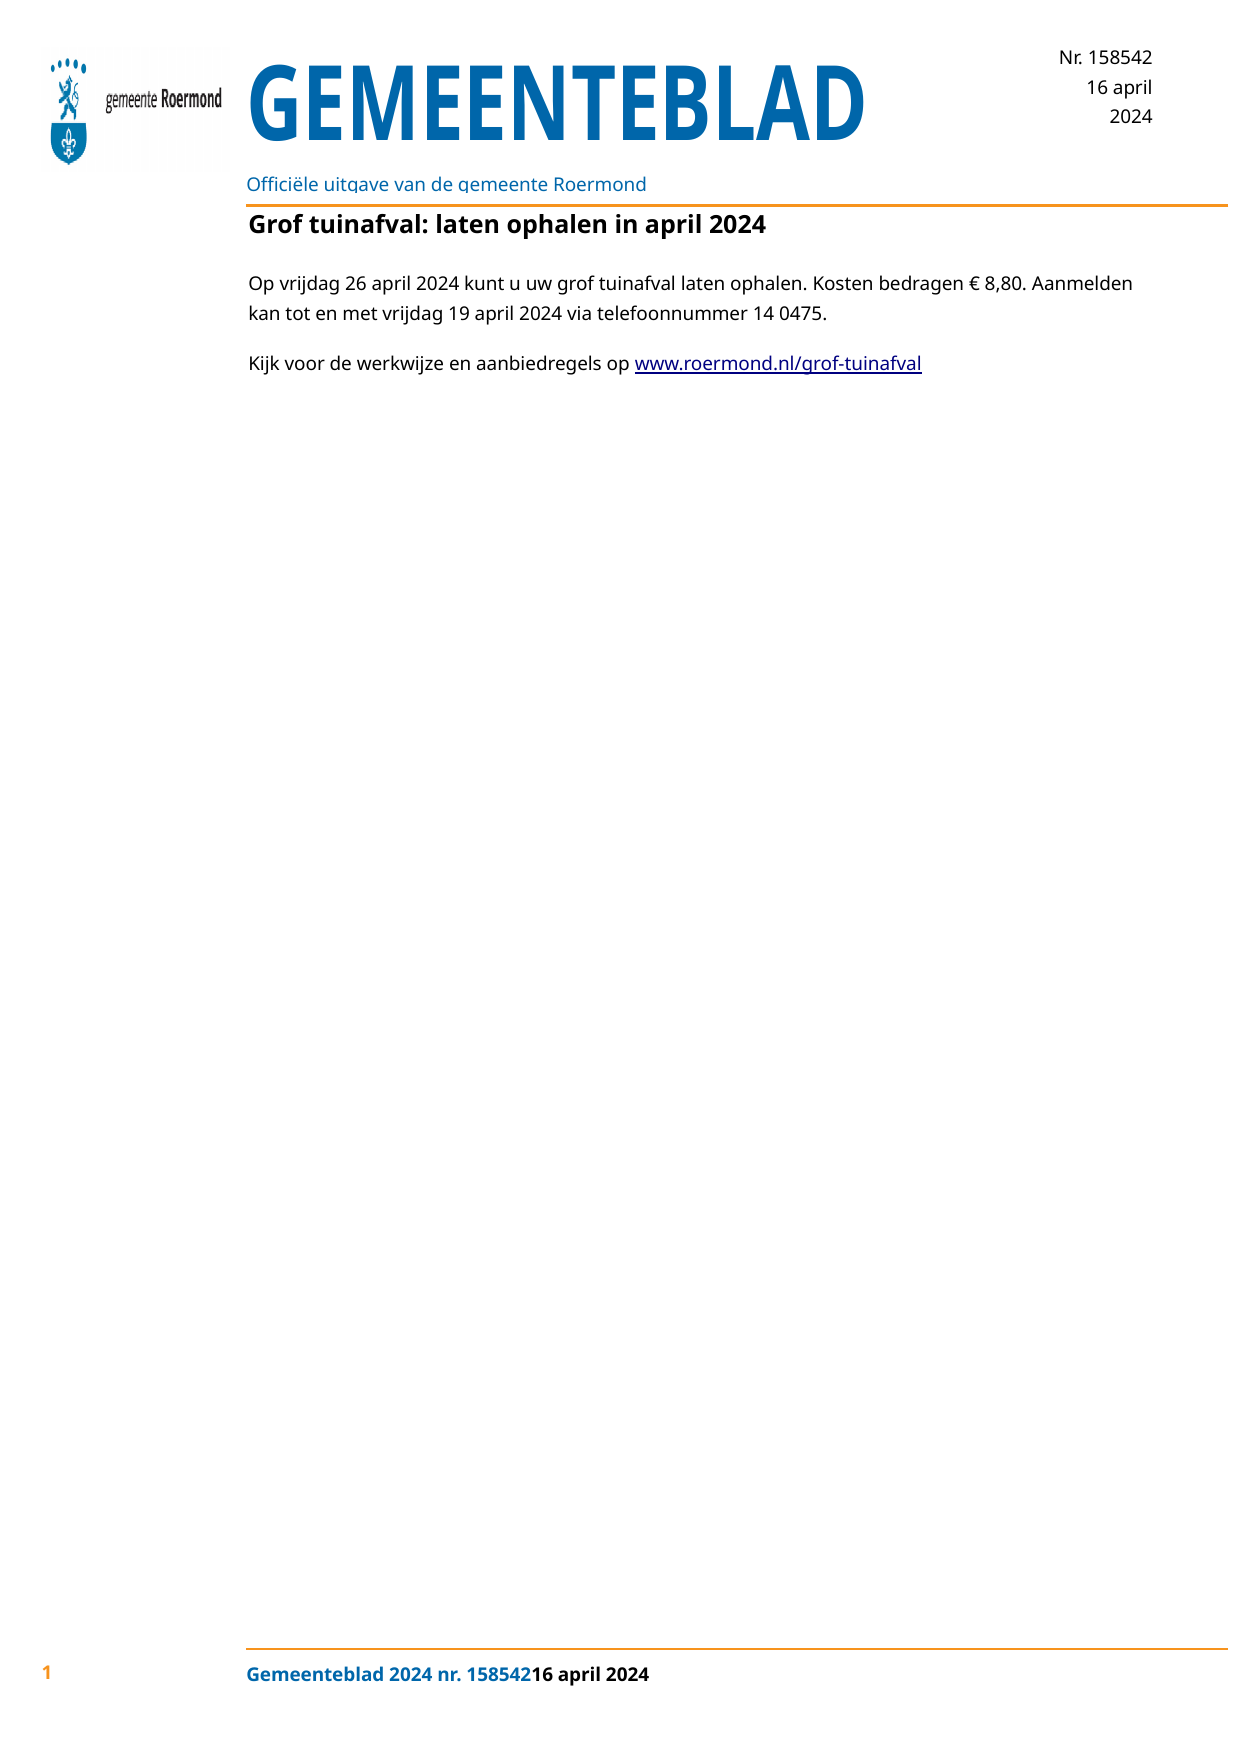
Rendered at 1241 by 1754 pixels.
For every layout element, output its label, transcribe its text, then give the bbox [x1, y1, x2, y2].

picture [41, 47, 231, 172]
text Op vrijdag 26 april 2024 kunt u uw grof tuinafval laten ophalen. Kosten bedragen € 8,80. Aanmelden kan tot en met vrijdag 19 april 2024 via telefoonnummer 14 0475. [248, 270, 1152, 326]
text Kijk voor de werkwijze en aanbiedregels op www.roermond.nl/grof-tuinafval [248, 350, 1152, 376]
text Grof tuinafval: laten ophalen in april 2024 [248, 207, 1152, 241]
